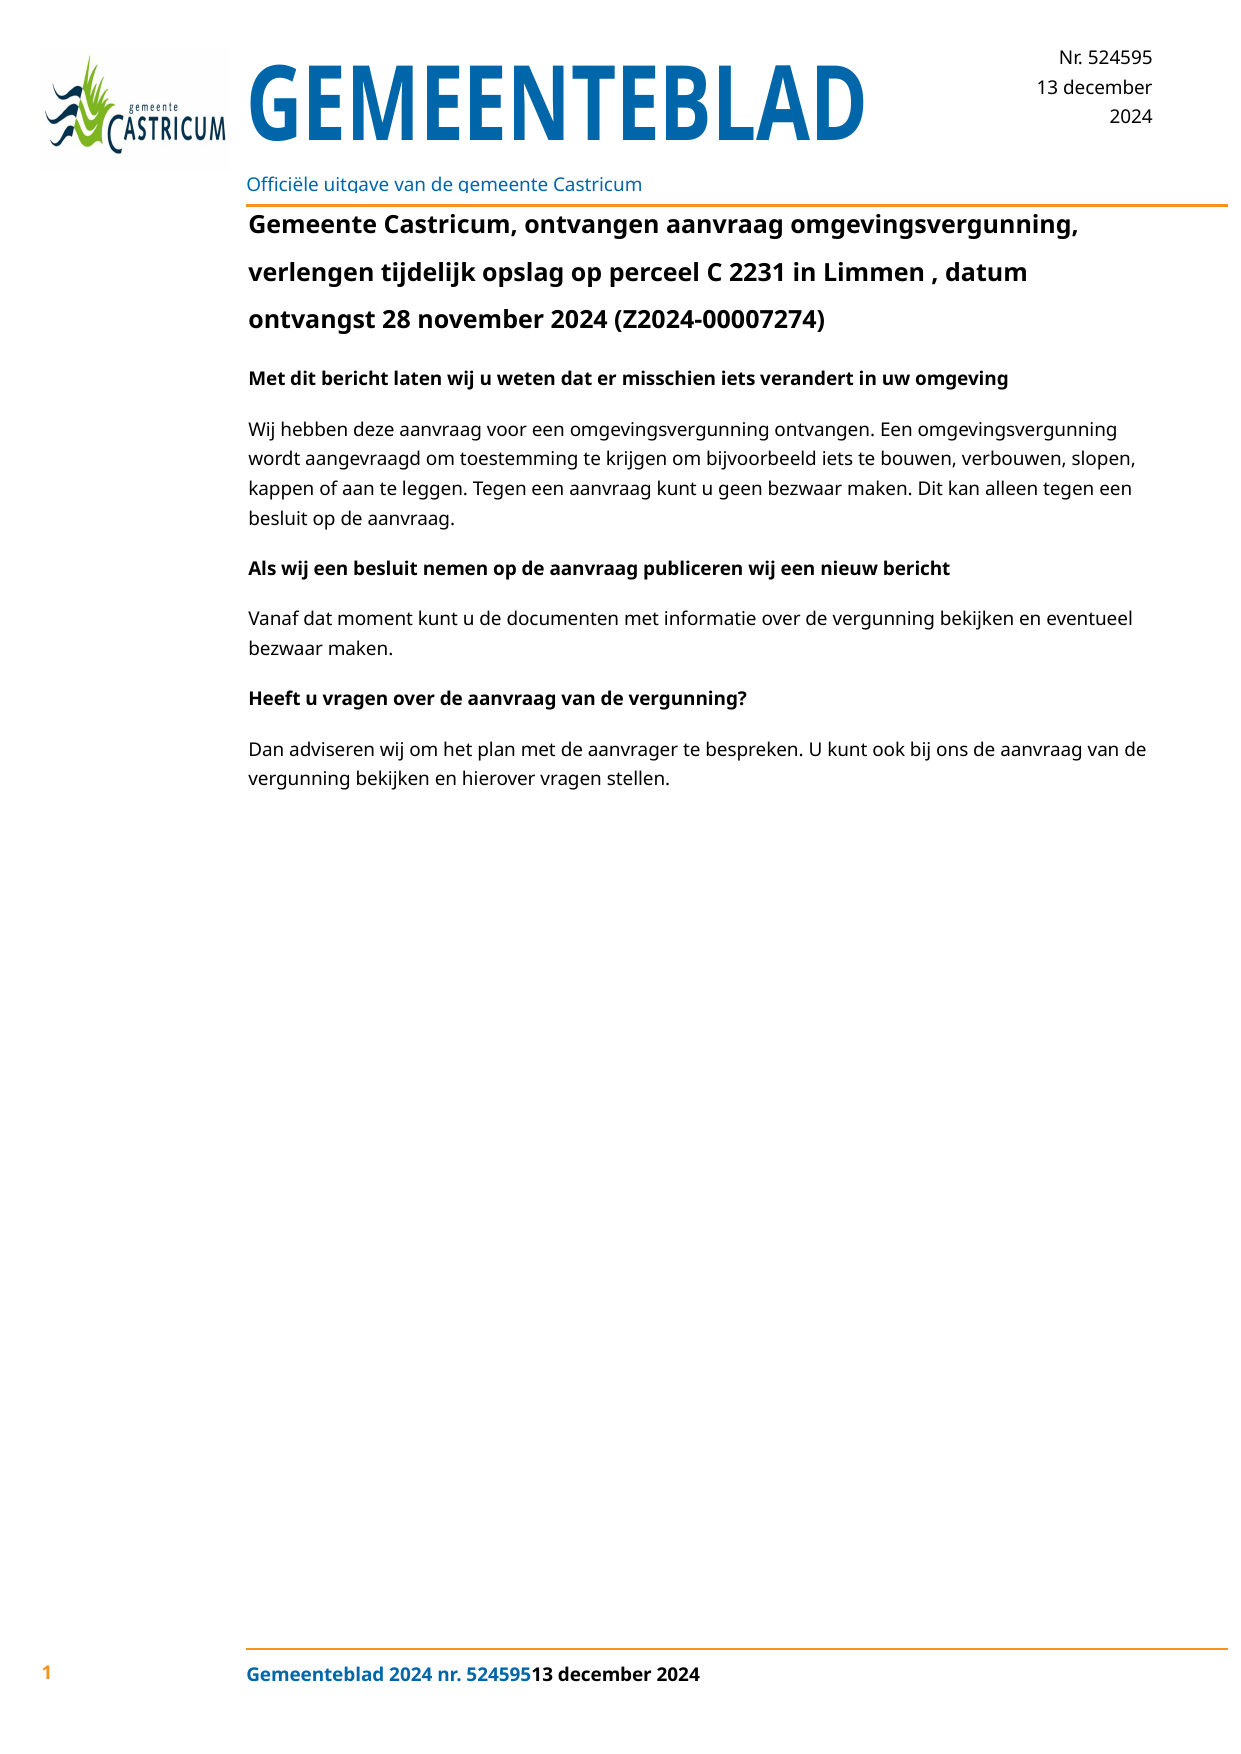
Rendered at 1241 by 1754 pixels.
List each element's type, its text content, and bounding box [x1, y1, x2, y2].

text Wij hebben deze aanvraag voor een omgevingsvergunning ontvangen. Een omgevingsvergunning wordt aangevraagd om toestemming te krijgen om bijvoorbeeld iets te bouwen, verbouwen, slopen, kappen of aan te leggen. Tegen een aanvraag kunt u geen bezwaar maken. Dit kan alleen tegen een besluit op de aanvraag. [248, 416, 1152, 530]
text Dan adviseren wij om het plan met de aanvrager te bespreken. U kunt ook bij ons de aanvraag van de vergunning bekijken en hierover vragen stellen. [248, 736, 1152, 791]
text Gemeente Castricum, ontvangen aanvraag omgevingsvergunning, verlengen tijdelijk opslag op perceel C 2231 in Limmen , datum ontvangst 28 november 2024 (Z2024-00007274) [248, 207, 1152, 336]
text Heeft u vragen over de aanvraag van de vergunning? [248, 686, 1152, 711]
text Vanaf dat moment kunt u de documenten met informatie over de vergunning bekijken en eventueel bezwaar maken. [248, 606, 1152, 661]
picture [41, 47, 231, 172]
text Als wij een besluit nemen op de aanvraag publiceren wij een nieuw bericht [248, 555, 1152, 581]
text Met dit bericht laten wij u weten dat er misschien iets verandert in uw omgeving [248, 366, 1152, 391]
